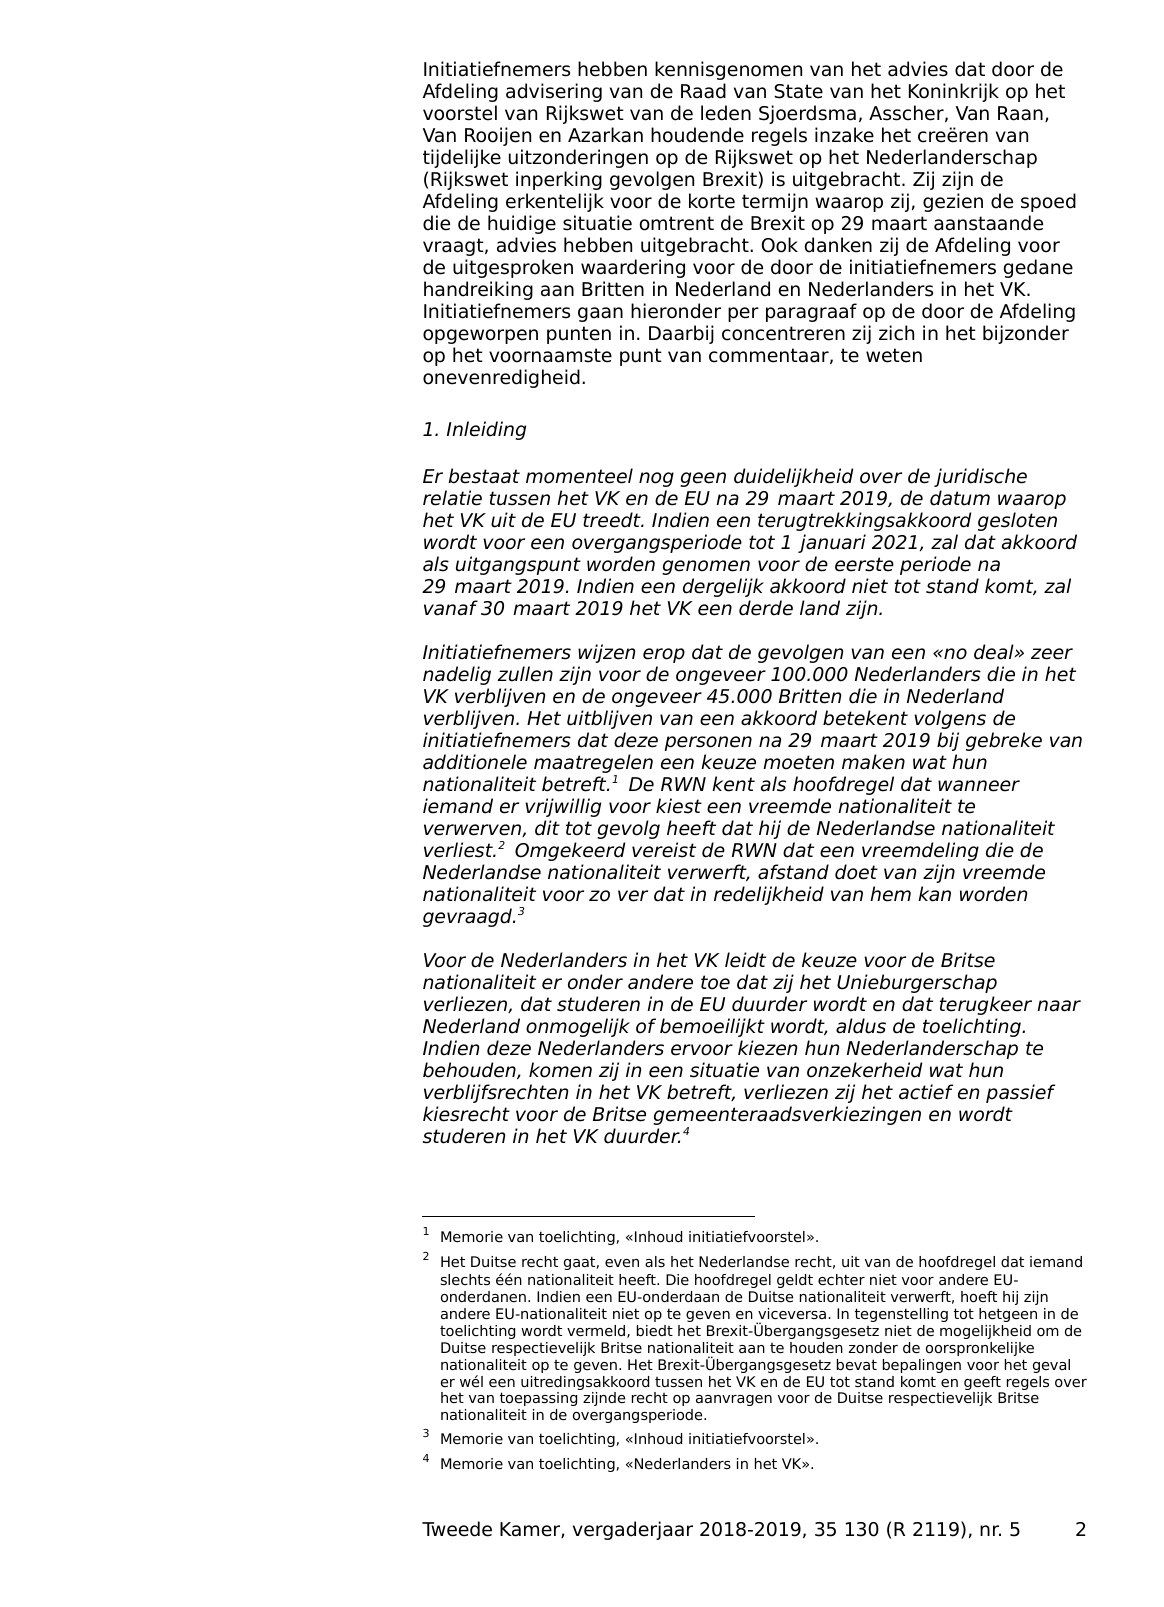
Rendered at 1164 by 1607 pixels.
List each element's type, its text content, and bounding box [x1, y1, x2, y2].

text Het Duitse recht gaat, even als het Nederlandse recht, uit van de hoofdregel dat iemand slechts één nationaliteit heeft. Die hoofdregel geldt echter niet voor andere EU-onderdanen. Indien een EU-onderdaan de Duitse nationaliteit verwerft, hoeft hij zijn andere EU-nationaliteit niet op te geven en viceversa. In tegenstelling tot hetgeen in de toelichting wordt vermeld, biedt het Brexit-Übergangsgesetz niet de mogelijkheid om de Duitse respectievelijk Britse nationaliteit aan te houden zonder de oorspronkelijke nationaliteit op te geven. Het Brexit-Übergangsgesetz bevat bepalingen voor het geval er wél een uitredingsakkoord tussen het VK en de EU tot stand komt en geeft regels over het van toepassing zijnde recht op aanvragen voor de Duitse respectievelijk Britse nationaliteit in de overgangsperiode. [422, 1250, 1087, 1424]
text Initiatiefnemers hebben kennisgenomen van het advies dat door de Afdeling advisering van de Raad van State van het Koninkrijk op het voorstel van Rijkswet van de leden Sjoerdsma, Asscher, Van Raan, Van Rooijen en Azarkan houdende regels inzake het creëren van tijdelijke uitzonderingen op de Rijkswet op het Nederlanderschap (Rijkswet inperking gevolgen Brexit) is uitgebracht. Zij zijn de Afdeling erkentelijk voor de korte termijn waarop zij, gezien de spoed die de huidige situatie omtrent de Brexit op 29 maart aanstaande vraagt, advies hebben uitgebracht. Ook danken zij de Afdeling voor de uitgesproken waardering voor de door de initiatiefnemers gedane handreiking aan Britten in Nederland en Nederlanders in het VK. Initiatiefnemers gaan hieronder per paragraaf op de door de Afdeling opgeworpen punten in. Daarbij concentreren zij zich in het bijzonder op het voornaamste punt van commentaar, te weten onevenredigheid. [422, 59, 1087, 389]
text Voor de Nederlanders in het VK leidt de keuze voor de Britse nationaliteit er onder andere toe dat zij het Unieburgerschap verliezen, dat studeren in de EU duurder wordt en dat terugkeer naar Nederland onmogelijk of bemoeilijkt wordt, aldus de toelichting. Indien deze Nederlanders ervoor kiezen hun Nederlanderschap te behouden, komen zij in een situatie van onzekerheid wat hun verblijfsrechten in het VK betreft, verliezen zij het actief en passief kiesrecht voor de Britse gemeenteraadsverkiezingen en wordt studeren in het VK duurder. [422, 950, 1087, 1147]
text Initiatiefnemers wijzen erop dat de gevolgen van een «no deal» zeer nadelig zullen zijn voor de ongeveer 100.000 Nederlanders die in het VK verblijven en de ongeveer 45.000 Britten die in Nederland verblijven. Het uitblijven van een akkoord betekent volgens de initiatiefnemers dat deze personen na 29 maart 2019 bij gebreke van additionele maatregelen een keuze moeten maken wat hun nationaliteit betreft. De RWN kent als hoofdregel dat wanneer iemand er vrijwillig voor kiest een vreemde nationaliteit te verwerven, dit tot gevolg heeft dat hij de Nederlandse nationaliteit verliest. Omgekeerd vereist de RWN dat een vreemdeling die de Nederlandse nationaliteit verwerft, afstand doet van zijn vreemde nationaliteit voor zo ver dat in redelijkheid van hem kan worden gevraagd. [422, 642, 1087, 927]
text Memorie van toelichting, «Inhoud initiatiefvoorstel». [422, 1225, 1087, 1247]
text Memorie van toelichting, «Nederlanders in het VK». [422, 1452, 1087, 1474]
text Memorie van toelichting, «Inhoud initiatiefvoorstel». [422, 1427, 1087, 1449]
subtitle 1. Inleiding [422, 419, 1087, 441]
text Er bestaat momenteel nog geen duidelijkheid over de juridische relatie tussen het VK en de EU na 29 maart 2019, de datum waarop het VK uit de EU treedt. Indien een terugtrekkingsakkoord gesloten wordt voor een overgangsperiode tot 1 januari 2021, zal dat akkoord als uitgangspunt worden genomen voor de eerste periode na 29 maart 2019. Indien een dergelijk akkoord niet tot stand komt, zal vanaf 30 maart 2019 het VK een derde land zijn. [422, 466, 1087, 619]
